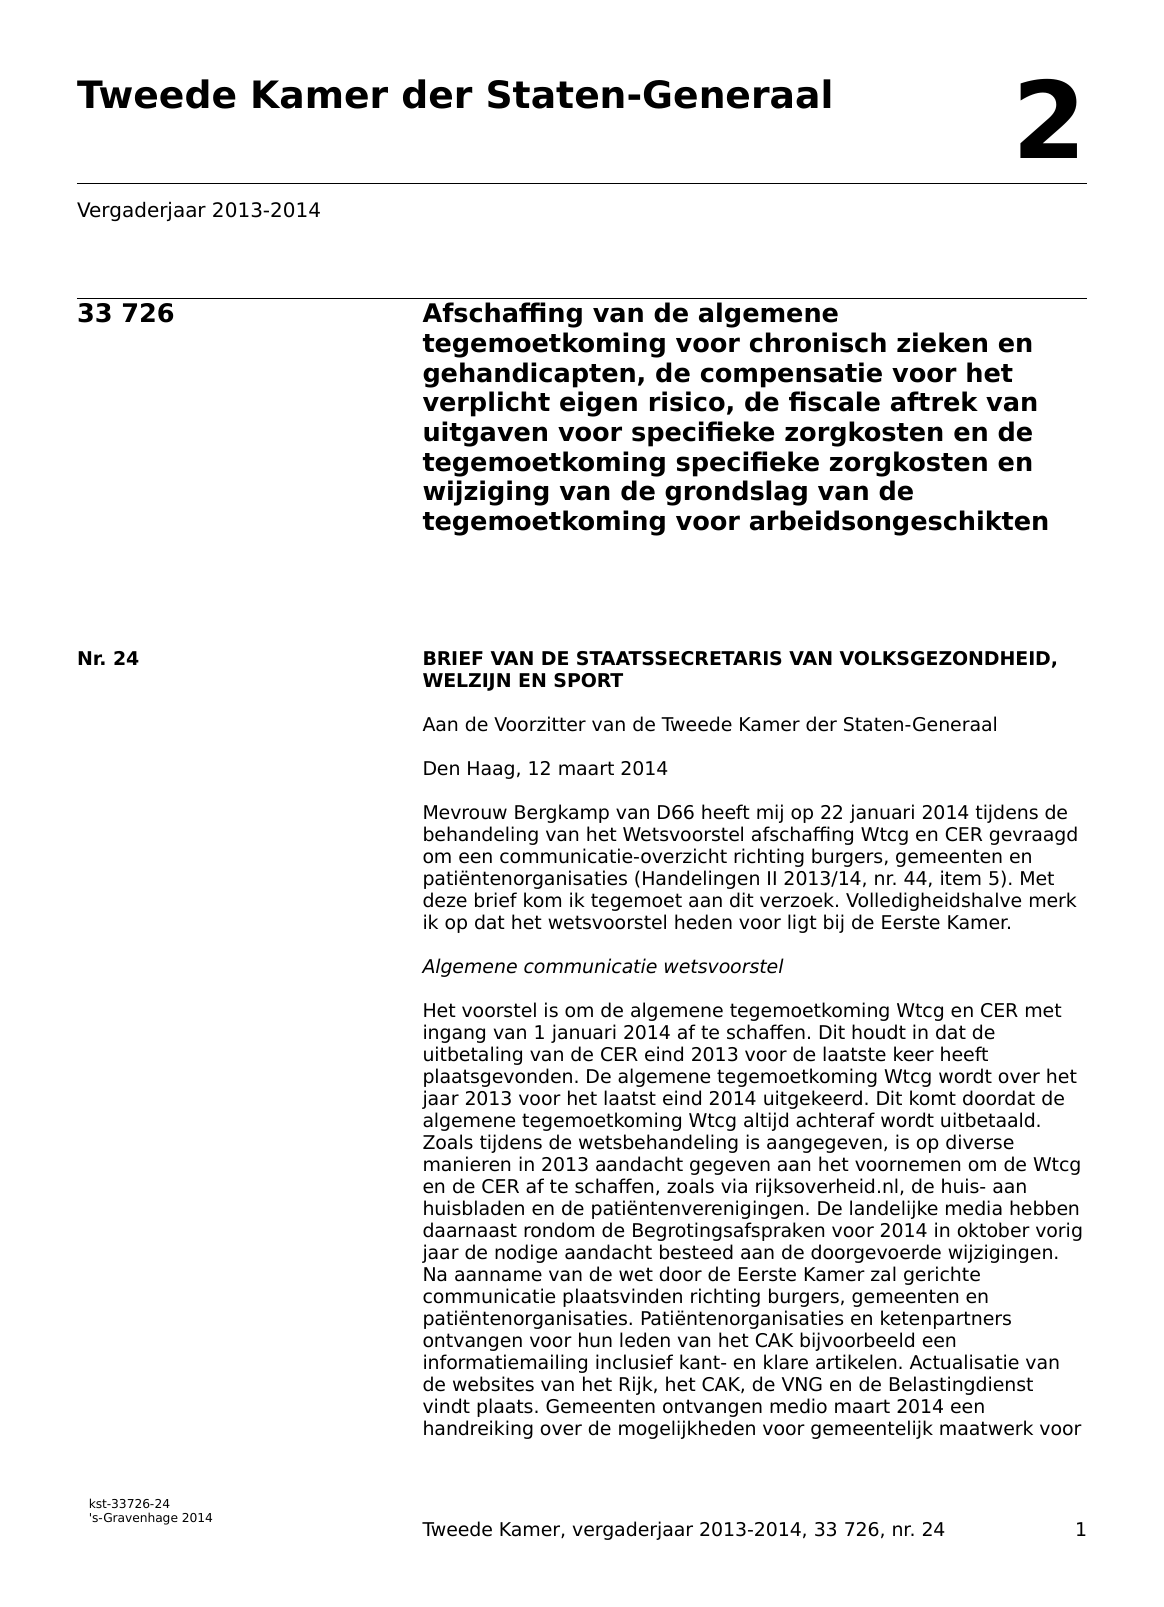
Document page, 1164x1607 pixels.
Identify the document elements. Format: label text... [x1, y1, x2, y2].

text 's-Gravenhage 2014 [88, 1511, 323, 1525]
subtitle Nr. 24 BRIEF VAN DE STAATSSECRETARIS VAN VOLKSGEZONDHEID, WELZIJN EN SPORT [77, 647, 1087, 691]
text Het voorstel is om de algemene tegemoetkoming Wtcg en CER met ingang van 1 januari 2014 af te schaffen. Dit houdt in dat de uitbetaling van de CER eind 2013 voor de laatste keer heeft plaatsgevonden. De algemene tegemoetkoming Wtcg wordt over het jaar 2013 voor het laatst eind 2014 uitgekeerd. Dit komt doordat de algemene tegemoetkoming Wtcg altijd achteraf wordt uitbetaald. Zoals tijdens de wetsbehandeling is aangegeven, is op diverse manieren in 2013 aandacht gegeven aan het voornemen om de Wtcg en de CER af te schaffen, zoals via rijksoverheid.nl, de huis- aan huisbladen en de patiëntenverenigingen. De landelijke media hebben daarnaast rondom de Begrotingsafspraken voor 2014 in oktober vorig jaar de nodige aandacht besteed aan de doorgevoerde wijzigingen. Na aanname van de wet door de Eerste Kamer zal gerichte communicatie plaatsvinden richting burgers, gemeenten en patiëntenorganisaties. Patiëntenorganisaties en ketenpartners ontvangen voor hun leden van het CAK bijvoorbeeld een informatiemailing inclusief kant- en klare artikelen. Actualisatie van de websites van het Rijk, het CAK, de VNG en de Belastingdienst vindt plaats. Gemeenten ontvangen medio maart 2014 een handreiking over de mogelijkheden voor gemeentelijk maatwerk voor [422, 1000, 1087, 1440]
subtitle Algemene communicatie wetsvoorstel [422, 956, 1087, 978]
text Den Haag, 12 maart 2014 [422, 758, 1087, 780]
table_header 2 [886, 59, 1087, 183]
subtitle 33 726 Afschaffing van de algemene tegemoetkoming voor chronisch zieken en gehandicapten, de compensatie voor het verplicht eigen risico, de fiscale aftrek van uitgaven voor specifieke zorgkosten en de tegemoetkoming specifieke zorgkosten en wijziging van de grondslag van de tegemoetkoming voor arbeidsongeschikten [77, 299, 1087, 536]
text Aan de Voorzitter van de Tweede Kamer der Staten-Generaal [422, 714, 1087, 736]
text kst-33726-24 [88, 1497, 323, 1511]
table_cell Vergaderjaar 2013-2014 [77, 184, 1087, 298]
table_header Tweede Kamer der Staten-Generaal [77, 59, 886, 183]
text Mevrouw Bergkamp van D66 heeft mij op 22 januari 2014 tijdens de behandeling van het Wetsvoorstel afschaffing Wtcg en CER gevraagd om een communicatie-overzicht richting burgers, gemeenten en patiëntenorganisaties (Handelingen II 2013/14, nr. 44, item 5). Met deze brief kom ik tegemoet aan dit verzoek. Volledigheidshalve merk ik op dat het wetsvoorstel heden voor ligt bij de Eerste Kamer. [422, 802, 1087, 934]
